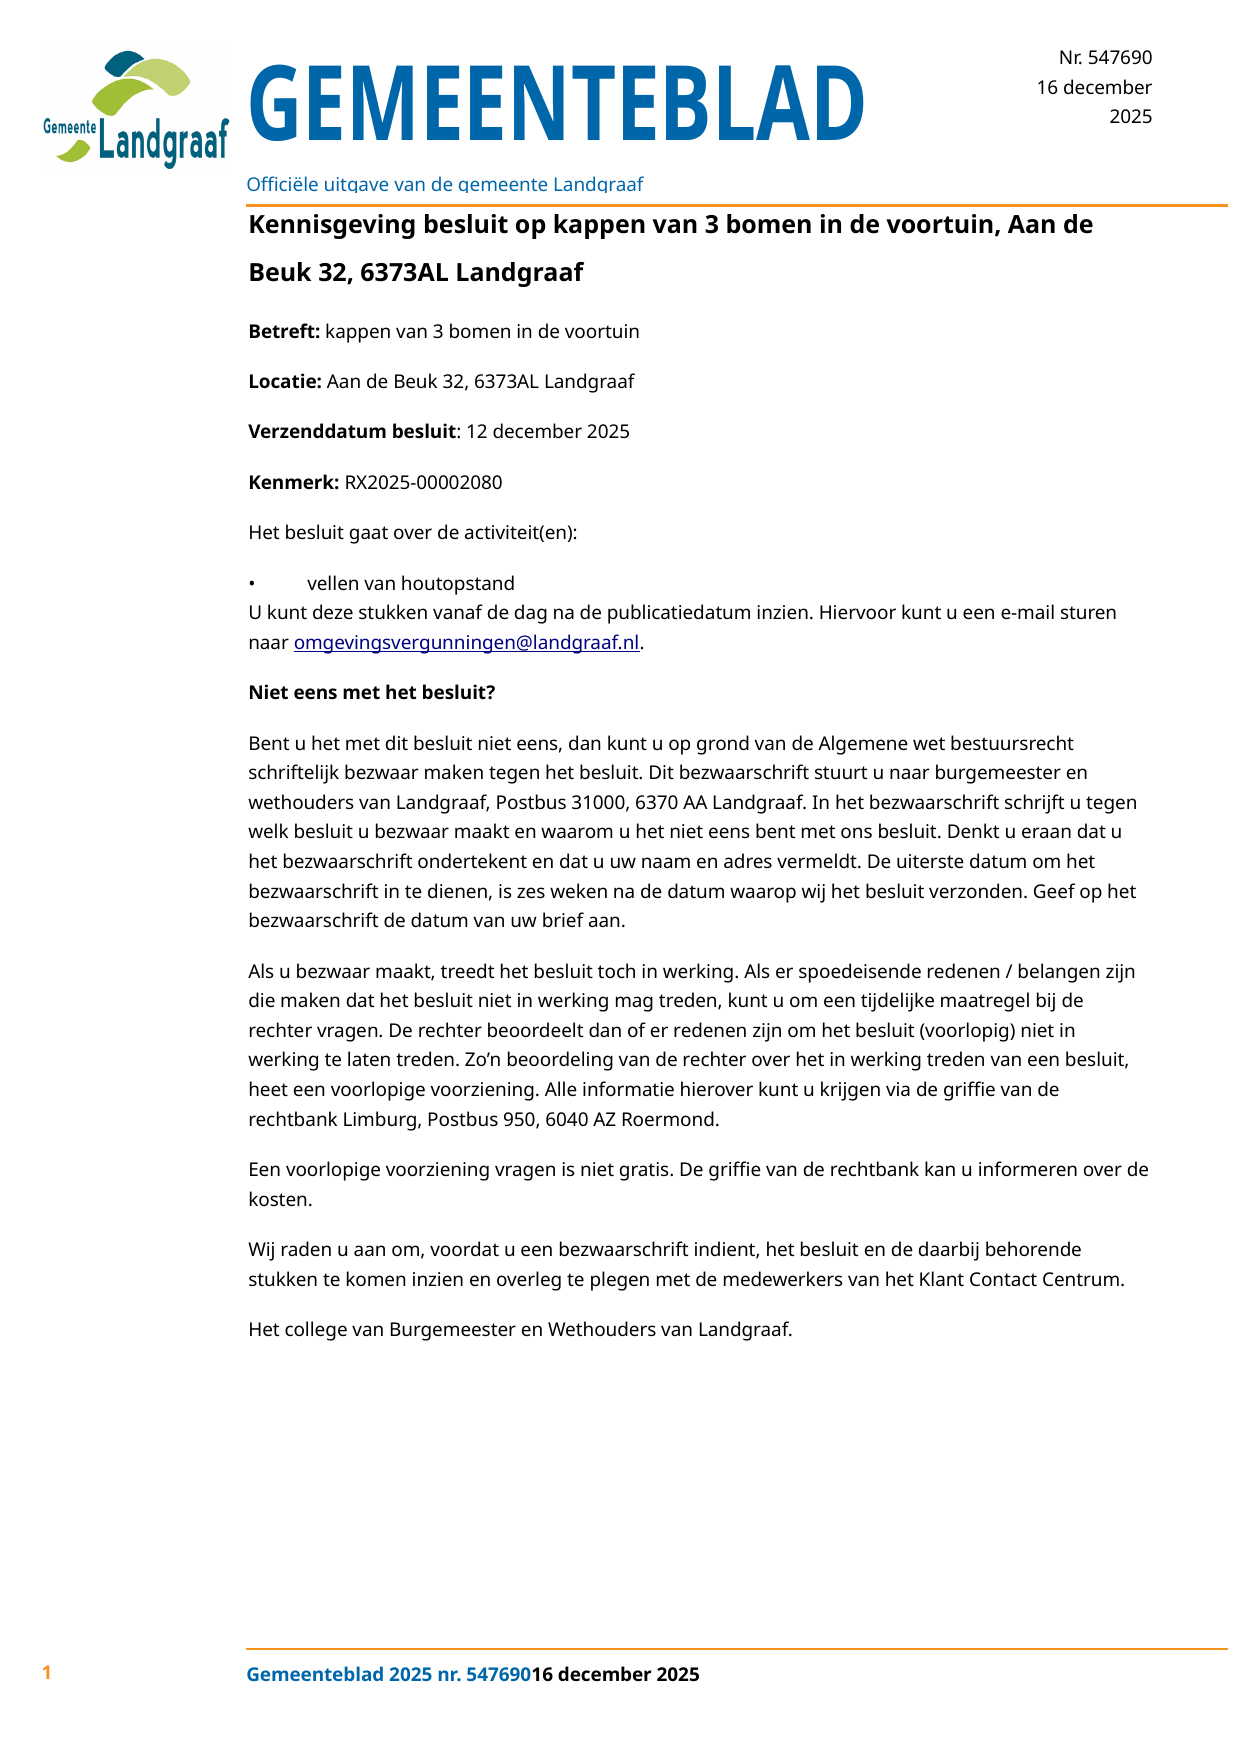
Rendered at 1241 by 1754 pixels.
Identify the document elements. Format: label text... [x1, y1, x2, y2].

list vellen van houtopstand [248, 570, 1152, 596]
text Locatie: Aan de Beuk 32, 6373AL Landgraaf [248, 368, 1152, 394]
text Een voorlopige voorziening vragen is niet gratis. De griffie van de rechtbank kan u informeren over de kosten. [248, 1156, 1152, 1212]
text Wij raden u aan om, voordat u een bezwaarschrift indient, het besluit en de daarbij behorende stukken te komen inzien en overleg te plegen met de medewerkers van het Klant Contact Centrum. [248, 1236, 1152, 1292]
text Als u bezwaar maakt, treedt het besluit toch in werking. Als er spoedeisende redenen / belangen zijn die maken dat het besluit niet in werking mag treden, kunt u om een tijdelijke maatregel bij de rechter vragen. De rechter beoordeelt dan of er redenen zijn om het besluit (voorlopig) niet in werking te laten treden. Zo’n beoordeling van de rechter over het in werking treden van een besluit, heet een voorlopige voorziening. Alle informatie hierover kunt u krijgen via de griffie van de rechtbank Limburg, Postbus 950, 6040 AZ Roermond. [248, 958, 1152, 1132]
text Kenmerk: RX2025-00002080 [248, 469, 1152, 495]
text U kunt deze stukken vanaf de dag na de publicatiedatum inzien. Hiervoor kunt u een e-mail sturen naar omgevingsvergunningen@landgraaf.nl. [248, 599, 1152, 655]
text Het college van Burgemeester en Wethouders van Landgraaf. [248, 1316, 1152, 1342]
picture [41, 47, 231, 172]
text Het besluit gaat over de activiteit(en): [248, 519, 1152, 545]
text Kennisgeving besluit op kappen van 3 bomen in de voortuin, Aan de Beuk 32, 6373AL Landgraaf [248, 207, 1152, 288]
text Betreft: kappen van 3 bomen in de voortuin [248, 318, 1152, 344]
text Bent u het met dit besluit niet eens, dan kunt u op grond van de Algemene wet bestuursrecht schriftelijk bezwaar maken tegen het besluit. Dit bezwaarschrift stuurt u naar burgemeester en wethouders van Landgraaf, Postbus 31000, 6370 AA Landgraaf. In het bezwaarschrift schrijft u tegen welk besluit u bezwaar maakt en waarom u het niet eens bent met ons besluit. Denkt u eraan dat u het bezwaarschrift ondertekent en dat u uw naam en adres vermeldt. De uiterste datum om het bezwaarschrift in te dienen, is zes weken na de datum waarop wij het besluit verzonden. Geef op het bezwaarschrift de datum van uw brief aan. [248, 730, 1152, 933]
text Verzenddatum besluit: 12 december 2025 [248, 419, 1152, 444]
text Niet eens met het besluit? [248, 679, 1152, 705]
